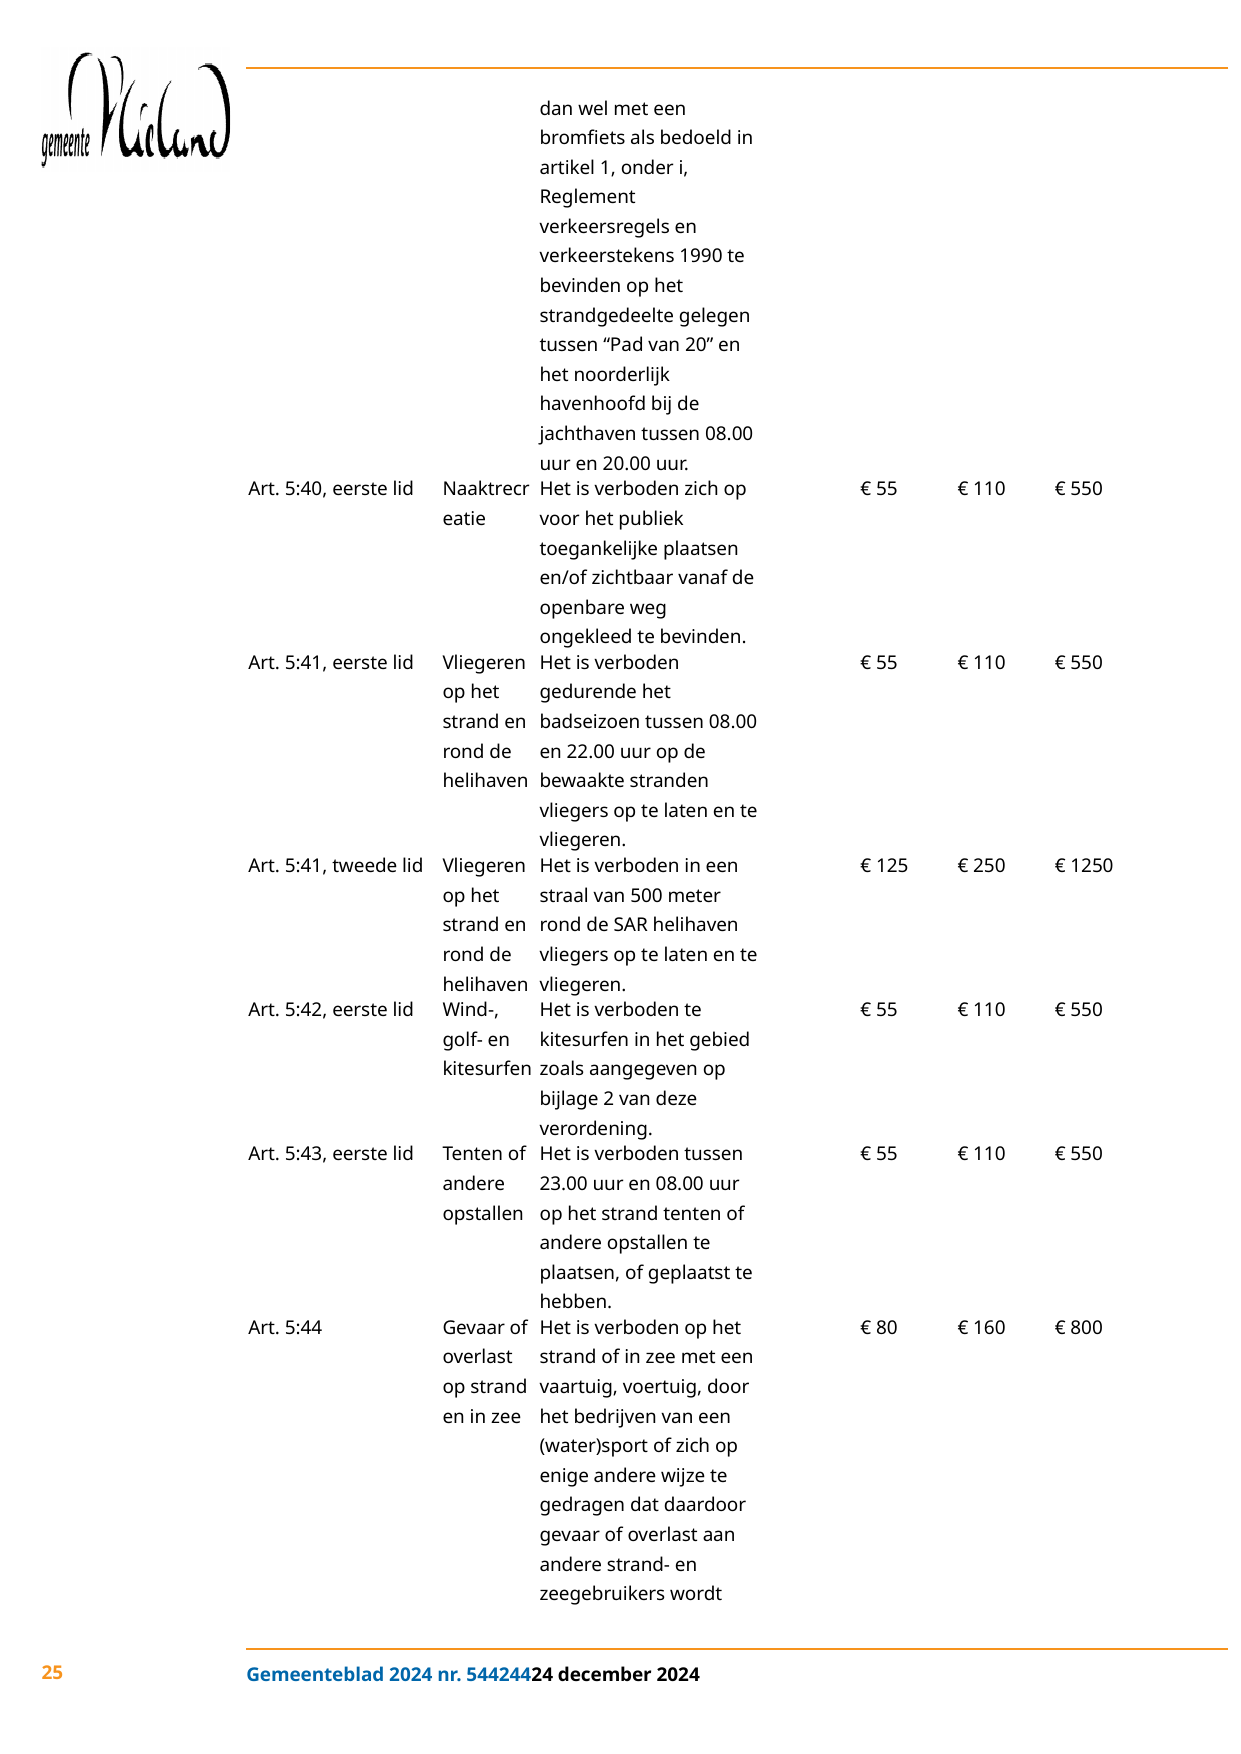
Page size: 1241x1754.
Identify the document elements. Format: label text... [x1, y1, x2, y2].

table_cell € 55 [860, 1141, 957, 1314]
table_cell Het is verboden gedurende het badseizoen tussen 08.00 en 22.00 uur op de bewaakte stranden vliegers op te laten en te vliegeren. [539, 649, 763, 852]
table_cell Naaktrecreatie [442, 476, 539, 649]
table_cell Art. 5:41, tweede lid [248, 853, 442, 996]
table_cell Het is verboden op het strand of in zee met een vaartuig, voertuig, door het bedrijven van een (water)sport of zich op enige andere wijze te gedragen dat daardoor gevaar of overlast aan andere strand- en zeegebruikers wordt [539, 1314, 763, 1606]
table_cell Gevaar of overlast op strand en in zee [442, 1314, 539, 1606]
table_cell € 550 [1055, 1141, 1152, 1314]
table_cell [763, 476, 860, 649]
table_cell [763, 649, 860, 852]
table_cell Tenten of andere opstallen [442, 1141, 539, 1314]
table_cell [763, 853, 860, 996]
table_cell € 250 [957, 853, 1054, 996]
table_cell € 110 [957, 649, 1054, 852]
table_cell Art. 5:40, eerste lid [248, 476, 442, 649]
table_cell Vliegeren op het strand en rond de helihaven [442, 853, 539, 996]
table_cell Art. 5:43, eerste lid [248, 1141, 442, 1314]
table_cell Het is verboden in een straal van 500 meter rond de SAR helihaven vliegers op te laten en te vliegeren. [539, 853, 763, 996]
table_cell Het is verboden tussen 23.00 uur en 08.00 uur op het strand tenten of andere opstallen te plaatsen, of geplaatst te hebben. [539, 1141, 763, 1314]
table_cell [763, 95, 860, 476]
table_cell Art. 5:41, eerste lid [248, 649, 442, 852]
table_cell € 550 [1055, 649, 1152, 852]
table_cell [1055, 95, 1152, 476]
picture [41, 47, 231, 172]
table_cell € 110 [957, 476, 1054, 649]
table_cell € 1250 [1055, 853, 1152, 996]
table_cell Het is verboden zich op voor het publiek toegankelijke plaatsen en/of zichtbaar vanaf de openbare weg ongekleed te bevinden. [539, 476, 763, 649]
table_cell [860, 95, 957, 476]
table_cell [763, 996, 860, 1141]
table_cell € 55 [860, 476, 957, 649]
table_cell Art. 5:44 [248, 1314, 442, 1606]
table_cell € 110 [957, 996, 1054, 1141]
table_cell € 110 [957, 1141, 1054, 1314]
table_cell € 550 [1055, 476, 1152, 649]
table_cell Art. 5:42, eerste lid [248, 996, 442, 1141]
table_cell € 800 [1055, 1314, 1152, 1606]
table_cell [957, 95, 1054, 476]
table_cell [248, 95, 442, 476]
table_cell € 55 [860, 649, 957, 852]
table_cell € 160 [957, 1314, 1054, 1606]
table_cell [763, 1141, 860, 1314]
table_cell € 80 [860, 1314, 957, 1606]
table_cell € 125 [860, 853, 957, 996]
table_cell Wind-, golf- en kitesurfen [442, 996, 539, 1141]
table_cell [442, 95, 539, 476]
table_cell € 55 [860, 996, 957, 1141]
table_cell Het is verboden te kitesurfen in het gebied zoals aangegeven op bijlage 2 van deze verordening. [539, 996, 763, 1141]
table_cell Vliegeren op het strand en rond de helihaven [442, 649, 539, 852]
table_cell dan wel met een bromfiets als bedoeld in artikel 1, onder i, Reglement verkeersregels en verkeerstekens 1990 te bevinden op het strandgedeelte gelegen tussen “Pad van 20” en het noorderlijk havenhoofd bij de jachthaven tussen 08.00 uur en 20.00 uur. [539, 95, 763, 476]
table_cell € 550 [1055, 996, 1152, 1141]
table_cell [763, 1314, 860, 1606]
